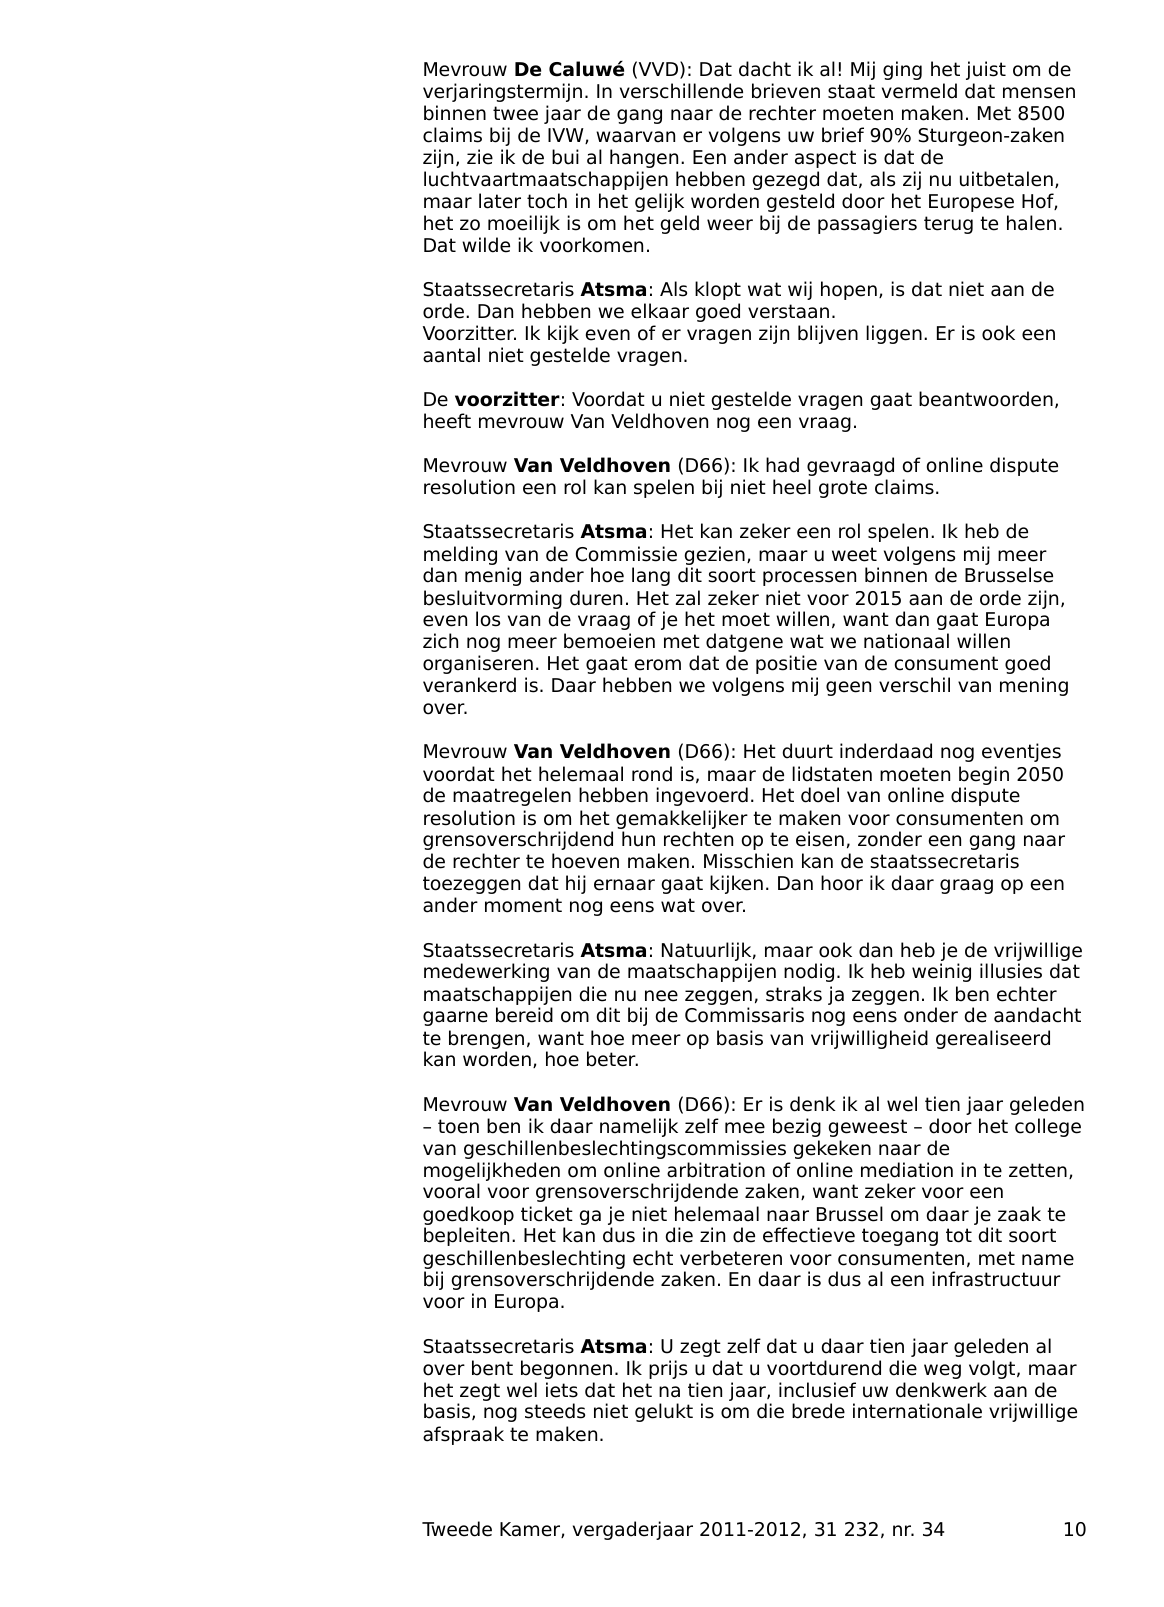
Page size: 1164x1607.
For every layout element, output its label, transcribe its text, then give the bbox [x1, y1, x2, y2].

text Mevrouw Van Veldhoven (D66): Ik had gevraagd of online dispute resolution een rol kan spelen bij niet heel grote claims. [422, 455, 1087, 499]
text Mevrouw Van Veldhoven (D66): Er is denk ik al wel tien jaar geleden – toen ben ik daar namelijk zelf mee bezig geweest – door het college van geschillenbeslechtingscommissies gekeken naar de mogelijkheden om online arbitration of online mediation in te zetten, vooral voor grensoverschrijdende zaken, want zeker voor een goedkoop ticket ga je niet helemaal naar Brussel om daar je zaak te bepleiten. Het kan dus in die zin de effectieve toegang tot dit soort geschillenbeslechting echt verbeteren voor consumenten, met name bij grensoverschrijdende zaken. En daar is dus al een infrastructuur voor in Europa. [422, 1093, 1087, 1313]
text De voorzitter: Voordat u niet gestelde vragen gaat beantwoorden, heeft mevrouw Van Veldhoven nog een vraag. [422, 389, 1087, 433]
text Staatssecretaris Atsma: Natuurlijk, maar ook dan heb je de vrijwillige medewerking van de maatschappijen nodig. Ik heb weinig illusies dat maatschappijen die nu nee zeggen, straks ja zeggen. Ik ben echter gaarne bereid om dit bij de Commissaris nog eens onder de aandacht te brengen, want hoe meer op basis van vrijwilligheid gerealiseerd kan worden, hoe beter. [422, 939, 1087, 1071]
text Mevrouw Van Veldhoven (D66): Het duurt inderdaad nog eventjes voordat het helemaal rond is, maar de lidstaten moeten begin 2050 de maatregelen hebben ingevoerd. Het doel van online dispute resolution is om het gemakkelijker te maken voor consumenten om grensoverschrijdend hun rechten op te eisen, zonder een gang naar de rechter te hoeven maken. Misschien kan de staatssecretaris toezeggen dat hij ernaar gaat kijken. Dan hoor ik daar graag op een ander moment nog eens wat over. [422, 741, 1087, 917]
text Staatssecretaris Atsma: U zegt zelf dat u daar tien jaar geleden al over bent begonnen. Ik prijs u dat u voortdurend die weg volgt, maar het zegt wel iets dat het na tien jaar, inclusief uw denkwerk aan de basis, nog steeds niet gelukt is om die brede internationale vrijwillige afspraak te maken. [422, 1336, 1087, 1445]
text Mevrouw De Caluwé (VVD): Dat dacht ik al! Mij ging het juist om de verjaringstermijn. In verschillende brieven staat vermeld dat mensen binnen twee jaar de gang naar de rechter moeten maken. Met 8500 claims bij de IVW, waarvan er volgens uw brief 90% Sturgeon-zaken zijn, zie ik de bui al hangen. Een ander aspect is dat de luchtvaartmaatschappijen hebben gezegd dat, als zij nu uitbetalen, maar later toch in het gelijk worden gesteld door het Europese Hof, het zo moeilijk is om het geld weer bij de passagiers terug te halen. Dat wilde ik voorkomen. [422, 59, 1087, 257]
text Staatssecretaris Atsma: Als klopt wat wij hopen, is dat niet aan de orde. Dan hebben we elkaar goed verstaan. [422, 279, 1087, 323]
text Staatssecretaris Atsma: Het kan zeker een rol spelen. Ik heb de melding van de Commissie gezien, maar u weet volgens mij meer dan menig ander hoe lang dit soort processen binnen de Brusselse besluitvorming duren. Het zal zeker niet voor 2015 aan de orde zijn, even los van de vraag of je het moet willen, want dan gaat Europa zich nog meer bemoeien met datgene wat we nationaal willen organiseren. Het gaat erom dat de positie van de consument goed verankerd is. Daar hebben we volgens mij geen verschil van mening over. [422, 521, 1087, 719]
text Voorzitter. Ik kijk even of er vragen zijn blijven liggen. Er is ook een aantal niet gestelde vragen. [422, 323, 1087, 367]
